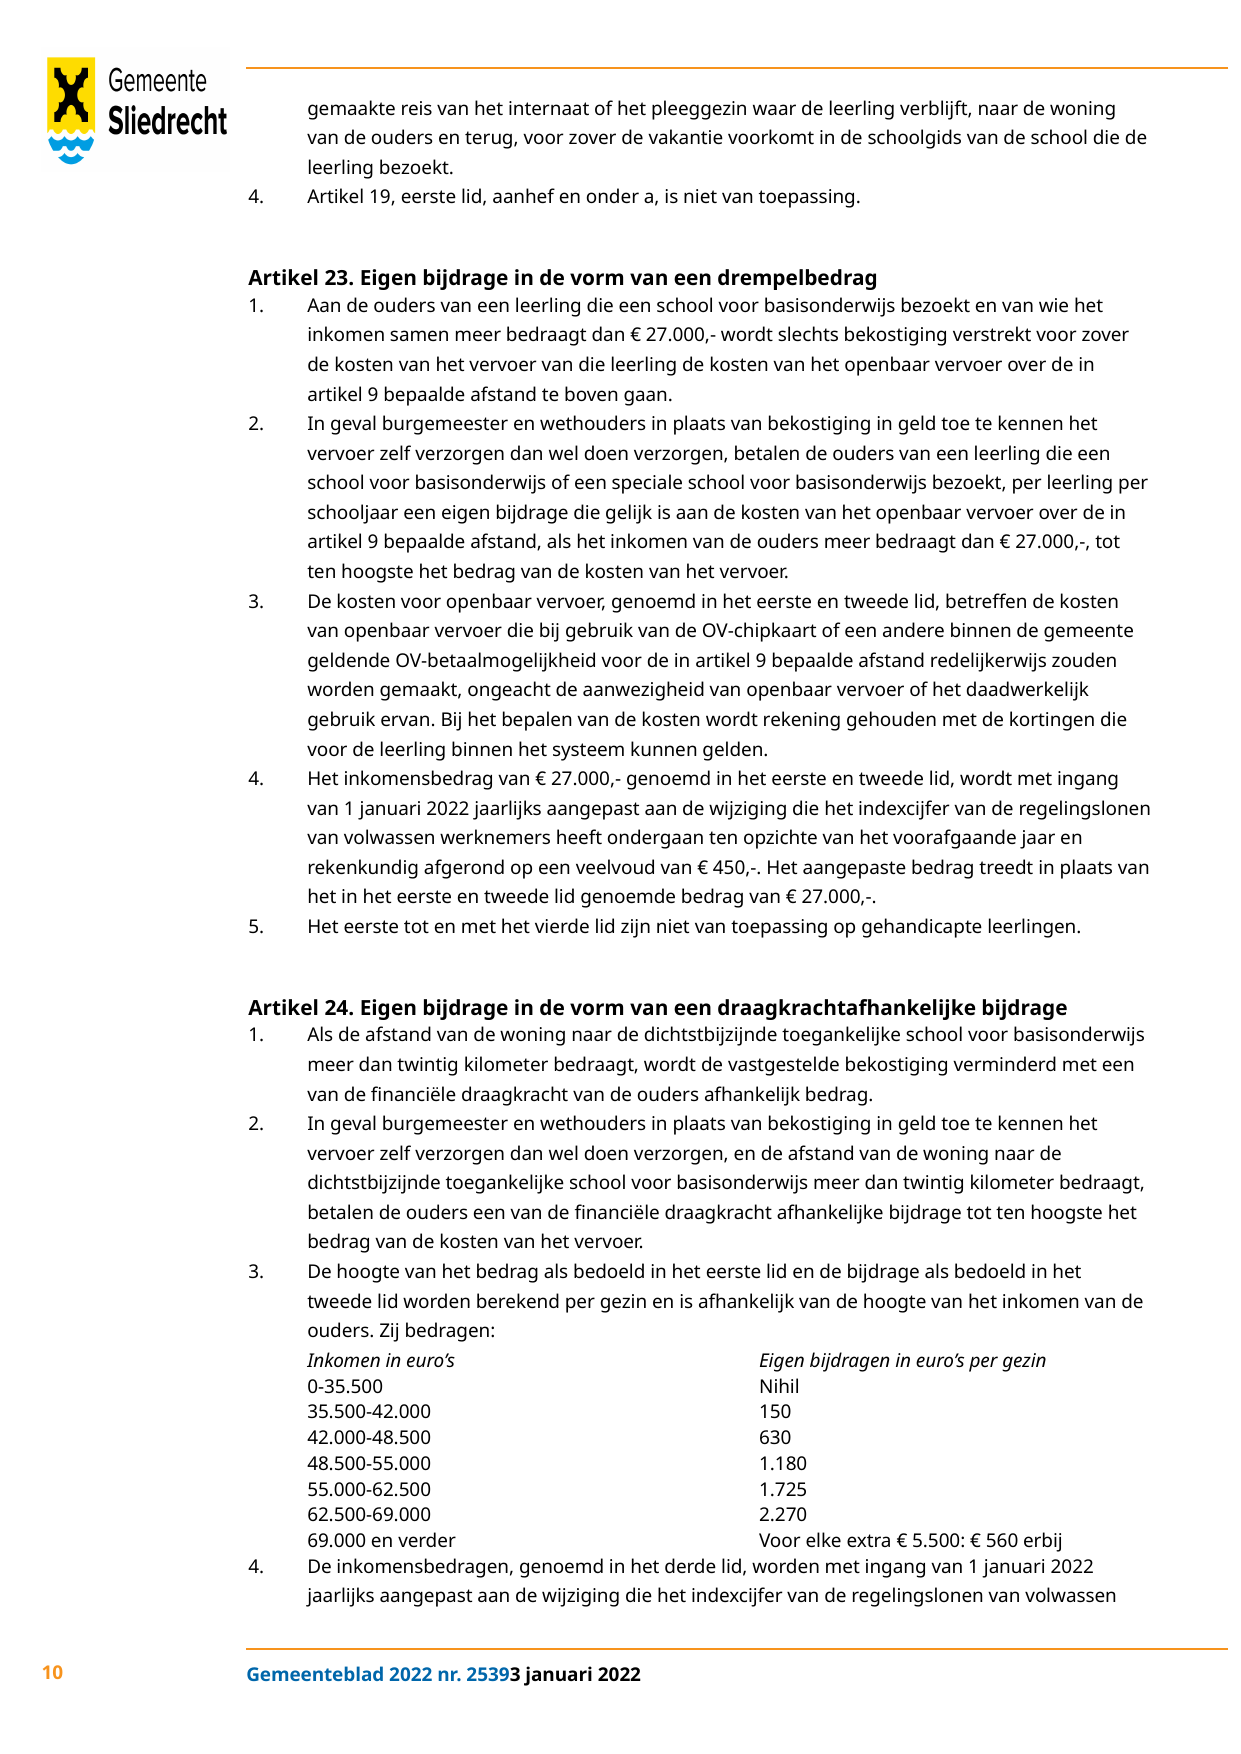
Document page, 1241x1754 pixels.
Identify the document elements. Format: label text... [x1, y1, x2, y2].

table_cell Voor elke extra € 5.500: € 560 erbij [759, 1527, 1211, 1553]
table_header Eigen bijdragen in euro’s per gezin [759, 1347, 1211, 1373]
list In geval burgemeester en wethouders in plaats van bekostiging in geld toe te kennen het vervoer zelf verzorgen dan wel doen verzorgen, en de afstand van de woning naar de dichtstbijzijnde toegankelijke school voor basisonderwijs meer dan twintig kilometer bedraagt, betalen de ouders een van de financiële draagkracht afhankelijke bijdrage tot ten hoogste het bedrag van de kosten van het vervoer. [248, 1110, 1152, 1254]
table_cell 150 [759, 1399, 1211, 1424]
table_cell 62.500-69.000 [307, 1502, 759, 1527]
list Artikel 19, eerste lid, aanhef en onder a, is niet van toepassing. [248, 183, 1152, 209]
table_cell 48.500-55.000 [307, 1450, 759, 1476]
text Artikel 24. Eigen bijdrage in de vorm van een draagkrachtafhankelijke bijdrage [248, 993, 1152, 1022]
list gemaakte reis van het internaat of het pleeggezin waar de leerling verblijft, naar de woning van de ouders en terug, voor zover de vakantie voorkomt in de schoolgids van de school die de leerling bezoekt. [248, 95, 1152, 180]
text Artikel 23. Eigen bijdrage in de vorm van een drempelbedrag [248, 263, 1152, 292]
list Aan de ouders van een leerling die een school voor basisonderwijs bezoekt en van wie het inkomen samen meer bedraagt dan € 27.000,- wordt slechts bekostiging verstrekt voor zover de kosten van het vervoer van die leerling de kosten van het openbaar vervoer over de in artikel 9 bepaalde afstand te boven gaan. [248, 292, 1152, 406]
table_cell 55.000-62.500 [307, 1476, 759, 1502]
table_cell 1.180 [759, 1450, 1211, 1476]
table_header Inkomen in euro’s [307, 1347, 759, 1373]
list Het eerste tot en met het vierde lid zijn niet van toepassing op gehandicapte leerlingen. [248, 913, 1152, 939]
table_cell 35.500-42.000 [307, 1399, 759, 1424]
list De hoogte van het bedrag als bedoeld in het eerste lid en de bijdrage als bedoeld in het tweede lid worden berekend per gezin en is afhankelijk van de hoogte van het inkomen van de ouders. Zij bedragen: [248, 1258, 1152, 1343]
table_cell 1.725 [759, 1476, 1211, 1502]
picture [41, 47, 231, 172]
list De inkomensbedragen, genoemd in het derde lid, worden met ingang van 1 januari 2022 jaarlijks aangepast aan de wijziging die het indexcijfer van de regelingslonen van volwassen [248, 1553, 1152, 1608]
table_cell 69.000 en verder [307, 1527, 759, 1553]
list Het inkomensbedrag van € 27.000,- genoemd in het eerste en tweede lid, wordt met ingang van 1 januari 2022 jaarlijks aangepast aan de wijziging die het indexcijfer van de regelingslonen van volwassen werknemers heeft ondergaan ten opzichte van het voorafgaande jaar en rekenkundig afgerond op een veelvoud van € 450,-. Het aangepaste bedrag treedt in plaats van het in het eerste en tweede lid genoemde bedrag van € 27.000,-. [248, 765, 1152, 909]
table_cell 42.000-48.500 [307, 1424, 759, 1450]
list In geval burgemeester en wethouders in plaats van bekostiging in geld toe te kennen het vervoer zelf verzorgen dan wel doen verzorgen, betalen de ouders van een leerling die een school voor basisonderwijs of een speciale school voor basisonderwijs bezoekt, per leerling per schooljaar een eigen bijdrage die gelijk is aan de kosten van het openbaar vervoer over de in artikel 9 bepaalde afstand, als het inkomen van de ouders meer bedraagt dan € 27.000,-, tot ten hoogste het bedrag van de kosten van het vervoer. [248, 410, 1152, 584]
table_cell Nihil [759, 1373, 1211, 1399]
table_cell 2.270 [759, 1502, 1211, 1527]
table_cell 630 [759, 1424, 1211, 1450]
table_cell 0-35.500 [307, 1373, 759, 1399]
list De kosten voor openbaar vervoer, genoemd in het eerste en tweede lid, betreffen de kosten van openbaar vervoer die bij gebruik van de OV-chipkaart of een andere binnen de gemeente geldende OV-betaalmogelijkheid voor de in artikel 9 bepaalde afstand redelijkerwijs zouden worden gemaakt, ongeacht de aanwezigheid van openbaar vervoer of het daadwerkelijk gebruik ervan. Bij het bepalen van de kosten wordt rekening gehouden met de kortingen die voor de leerling binnen het systeem kunnen gelden. [248, 588, 1152, 761]
list Als de afstand van de woning naar de dichtstbijzijnde toegankelijke school voor basisonderwijs meer dan twintig kilometer bedraagt, wordt de vastgestelde bekostiging verminderd met een van de financiële draagkracht van de ouders afhankelijk bedrag. [248, 1022, 1152, 1107]
